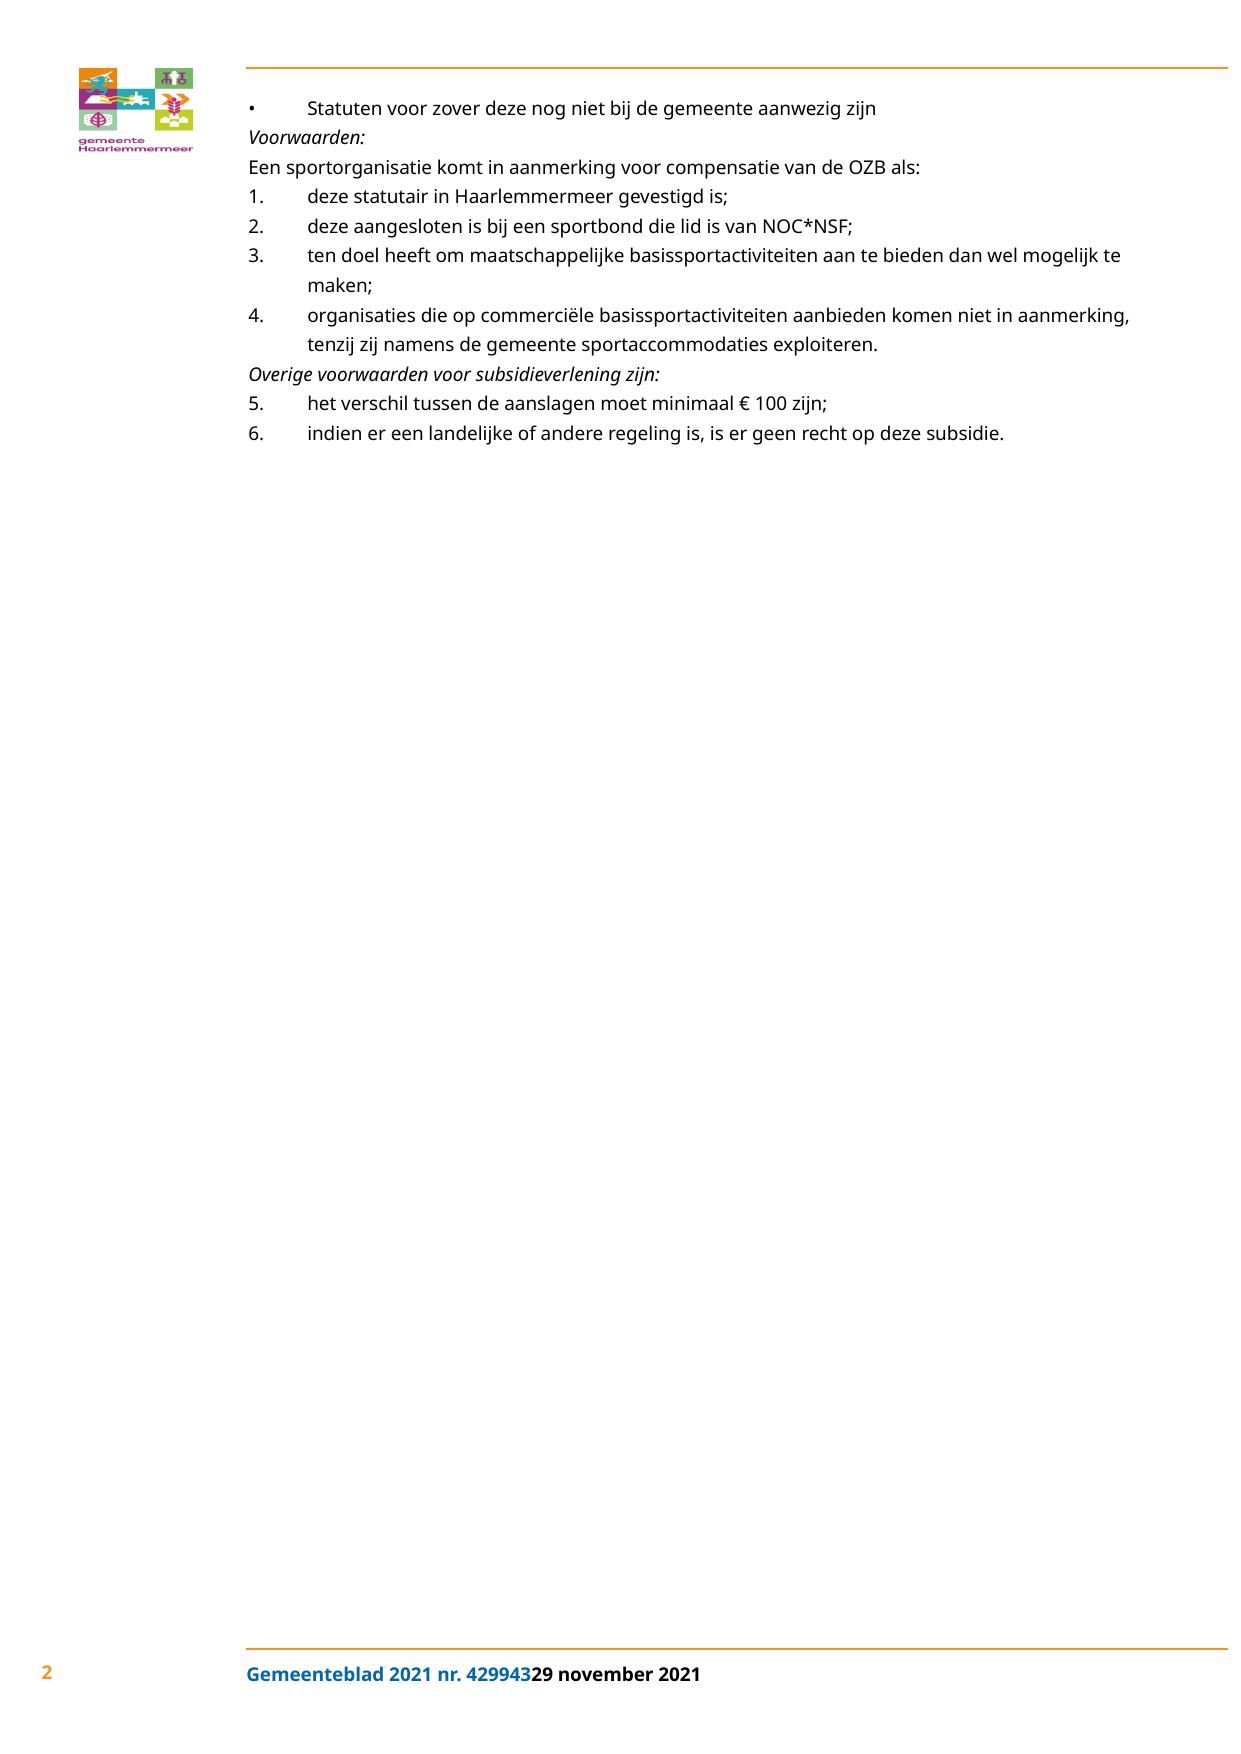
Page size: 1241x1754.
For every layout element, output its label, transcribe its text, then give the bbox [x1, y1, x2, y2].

list indien er een landelijke of andere regeling is, is er geen recht op deze subsidie. [248, 420, 1152, 446]
list ten doel heeft om maatschappelijke basissportactiviteiten aan te bieden dan wel mogelijk te maken; [248, 243, 1152, 298]
list organisaties die op commerciële basissportactiviteiten aanbieden komen niet in aanmerking, tenzij zij namens de gemeente sportaccommodaties exploiteren. [248, 302, 1152, 357]
text Een sportorganisatie komt in aanmerking voor compensatie van de OZB als: [248, 154, 1152, 180]
list deze aangesloten is bij een sportbond die lid is van NOC*NSF; [248, 213, 1152, 239]
list Statuten voor zover deze nog niet bij de gemeente aanwezig zijn [248, 95, 1152, 121]
list het verschil tussen de aanslagen moet minimaal € 100 zijn; [248, 391, 1152, 416]
list deze statutair in Haarlemmermeer gevestigd is; [248, 183, 1152, 209]
picture [41, 47, 231, 172]
text Overige voorwaarden voor subsidieverlening zijn: [248, 361, 1152, 387]
text Voorwaarden: [248, 124, 1152, 150]
